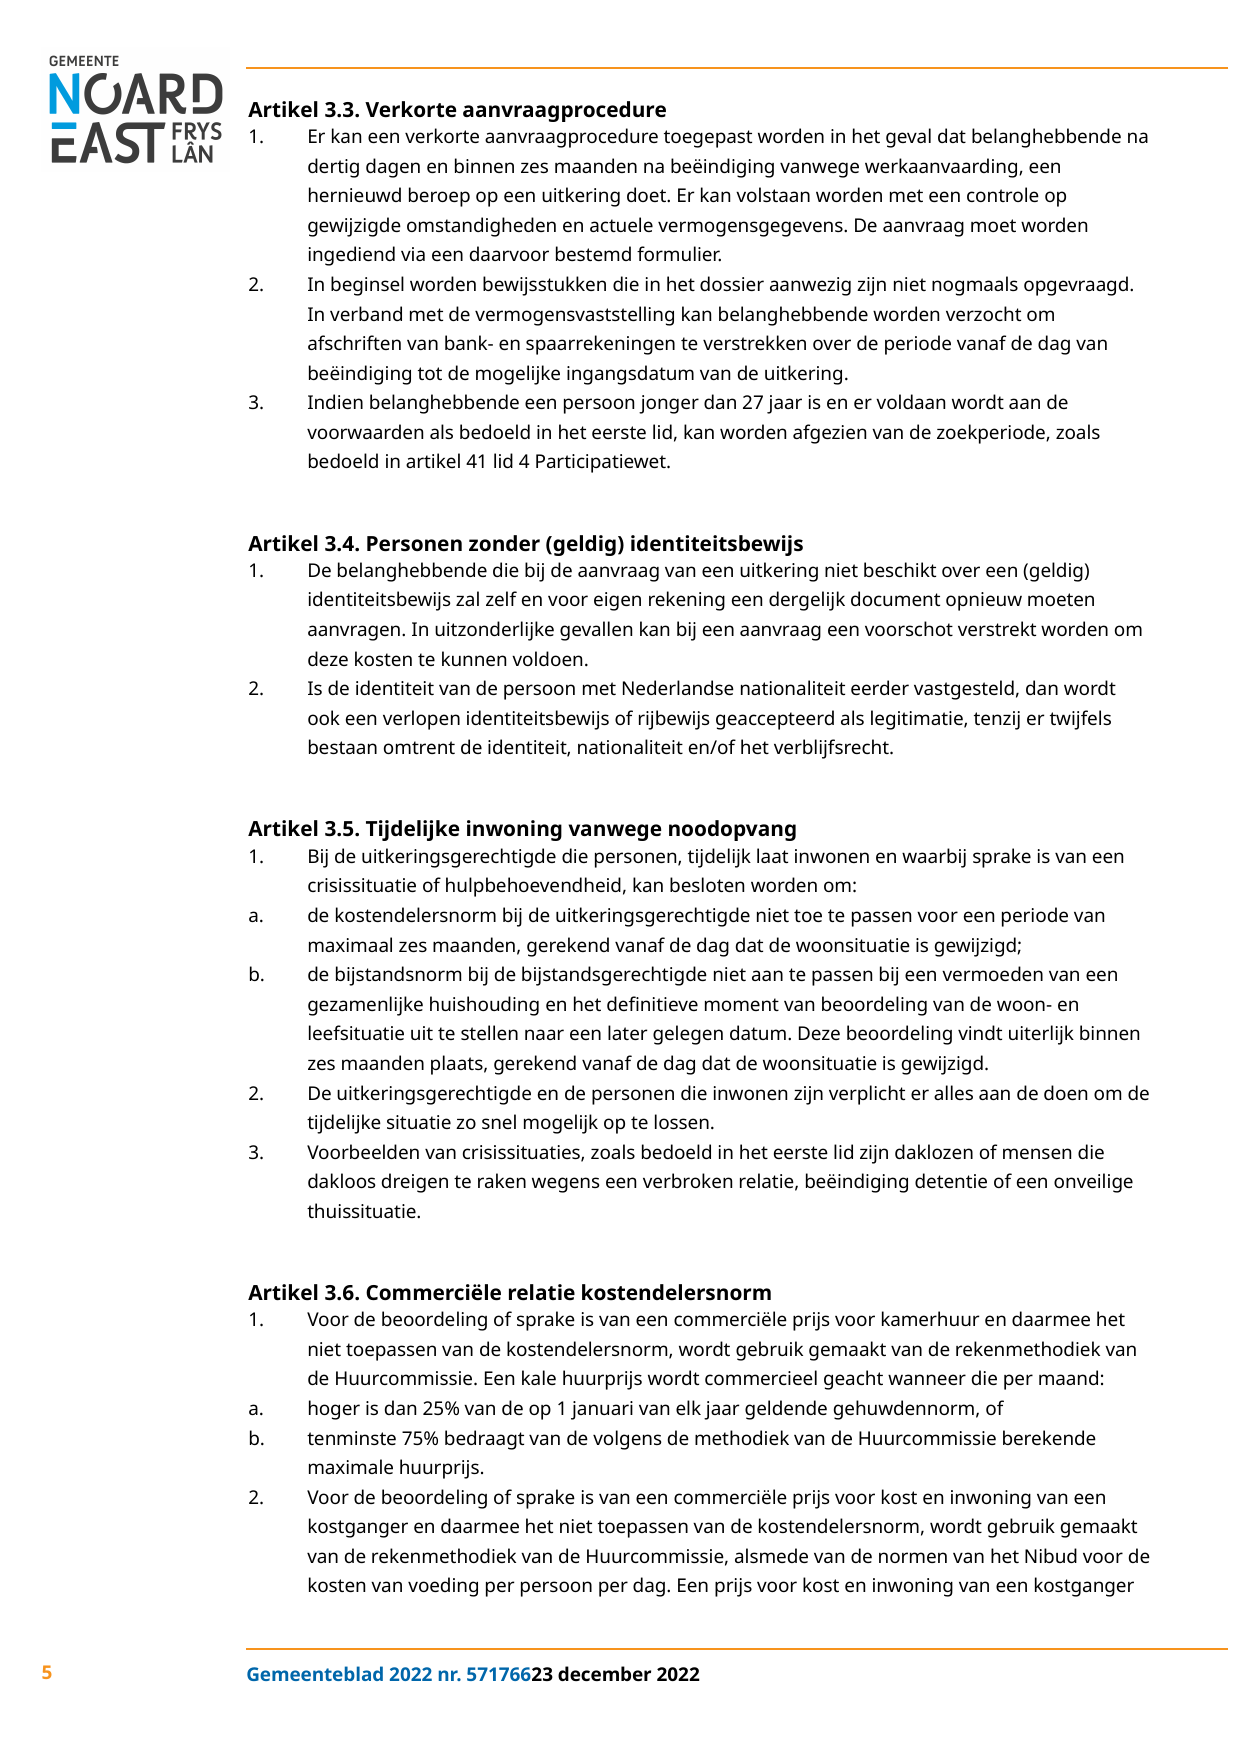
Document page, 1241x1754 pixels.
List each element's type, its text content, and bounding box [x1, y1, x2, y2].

text Artikel 3.4. Personen zonder (geldig) identiteitsbewijs [248, 529, 1152, 557]
list Voor de beoordeling of sprake is van een commerciële prijs voor kamerhuur en daarmee het niet toepassen van de kostendelersnorm, wordt gebruik gemaakt van de rekenmethodiek van de Huurcommissie. Een kale huurprijs wordt commercieel geacht wanneer die per maand: [248, 1306, 1152, 1391]
list De belanghebbende die bij de aanvraag van een uitkering niet beschikt over een (geldig) identiteitsbewijs zal zelf en voor eigen rekening een dergelijk document opnieuw moeten aanvragen. In uitzonderlijke gevallen kan bij een aanvraag een voorschot verstrekt worden om deze kosten te kunnen voldoen. [248, 557, 1152, 672]
list de kostendelersnorm bij de uitkeringsgerechtigde niet toe te passen voor een periode van maximaal zes maanden, gerekend vanaf de dag dat de woonsituatie is gewijzigd; [248, 902, 1152, 957]
list hoger is dan 25% van de op 1 januari van elk jaar geldende gehuwdennorm, of [248, 1395, 1152, 1421]
text Artikel 3.5. Tijdelijke inwoning vanwege noodopvang [248, 814, 1152, 843]
list Indien belanghebbende een persoon jonger dan 27 jaar is en er voldaan wordt aan de voorwaarden als bedoeld in het eerste lid, kan worden afgezien van de zoekperiode, zoals bedoeld in artikel 41 lid 4 Participatiewet. [248, 389, 1152, 474]
text Artikel 3.6. Commerciële relatie kostendelersnorm [248, 1278, 1152, 1306]
list Er kan een verkorte aanvraagprocedure toegepast worden in het geval dat belanghebbende na dertig dagen en binnen zes maanden na beëindiging vanwege werkaanvaarding, een hernieuwd beroep op een uitkering doet. Er kan volstaan worden met een controle op gewijzigde omstandigheden en actuele vermogensgegevens. De aanvraag moet worden ingediend via een daarvoor bestemd formulier. [248, 123, 1152, 267]
list Voor de beoordeling of sprake is van een commerciële prijs voor kost en inwoning van een kostganger en daarmee het niet toepassen van de kostendelersnorm, wordt gebruik gemaakt van de rekenmethodiek van de Huurcommissie, alsmede van de normen van het Nibud voor de kosten van voeding per persoon per dag. Een prijs voor kost en inwoning van een kostganger [248, 1484, 1152, 1598]
picture [41, 47, 231, 172]
list Bij de uitkeringsgerechtigde die personen, tijdelijk laat inwonen en waarbij sprake is van een crisissituatie of hulpbehoevendheid, kan besloten worden om: [248, 843, 1152, 898]
list de bijstandsnorm bij de bijstandsgerechtigde niet aan te passen bij een vermoeden van een gezamenlijke huishouding en het definitieve moment van beoordeling van de woon- en leefsituatie uit te stellen naar een later gelegen datum. Deze beoordeling vindt uiterlijk binnen zes maanden plaats, gerekend vanaf de dag dat de woonsituatie is gewijzigd. [248, 961, 1152, 1076]
list Voorbeelden van crisissituaties, zoals bedoeld in het eerste lid zijn daklozen of mensen die dakloos dreigen te raken wegens een verbroken relatie, beëindiging detentie of een onveilige thuissituatie. [248, 1139, 1152, 1224]
list In beginsel worden bewijsstukken die in het dossier aanwezig zijn niet nogmaals opgevraagd. In verband met de vermogensvaststelling kan belanghebbende worden verzocht om afschriften van bank- en spaarrekeningen te verstrekken over de periode vanaf de dag van beëindiging tot de mogelijke ingangsdatum van de uitkering. [248, 271, 1152, 386]
list De uitkeringsgerechtigde en de personen die inwonen zijn verplicht er alles aan de doen om de tijdelijke situatie zo snel mogelijk op te lossen. [248, 1080, 1152, 1135]
text Artikel 3.3. Verkorte aanvraagprocedure [248, 95, 1152, 123]
list tenminste 75% bedraagt van de volgens de methodiek van de Huurcommissie berekende maximale huurprijs. [248, 1425, 1152, 1480]
list Is de identiteit van de persoon met Nederlandse nationaliteit eerder vastgesteld, dan wordt ook een verlopen identiteitsbewijs of rijbewijs geaccepteerd als legitimatie, tenzij er twijfels bestaan omtrent de identiteit, nationaliteit en/of het verblijfsrecht. [248, 675, 1152, 760]
